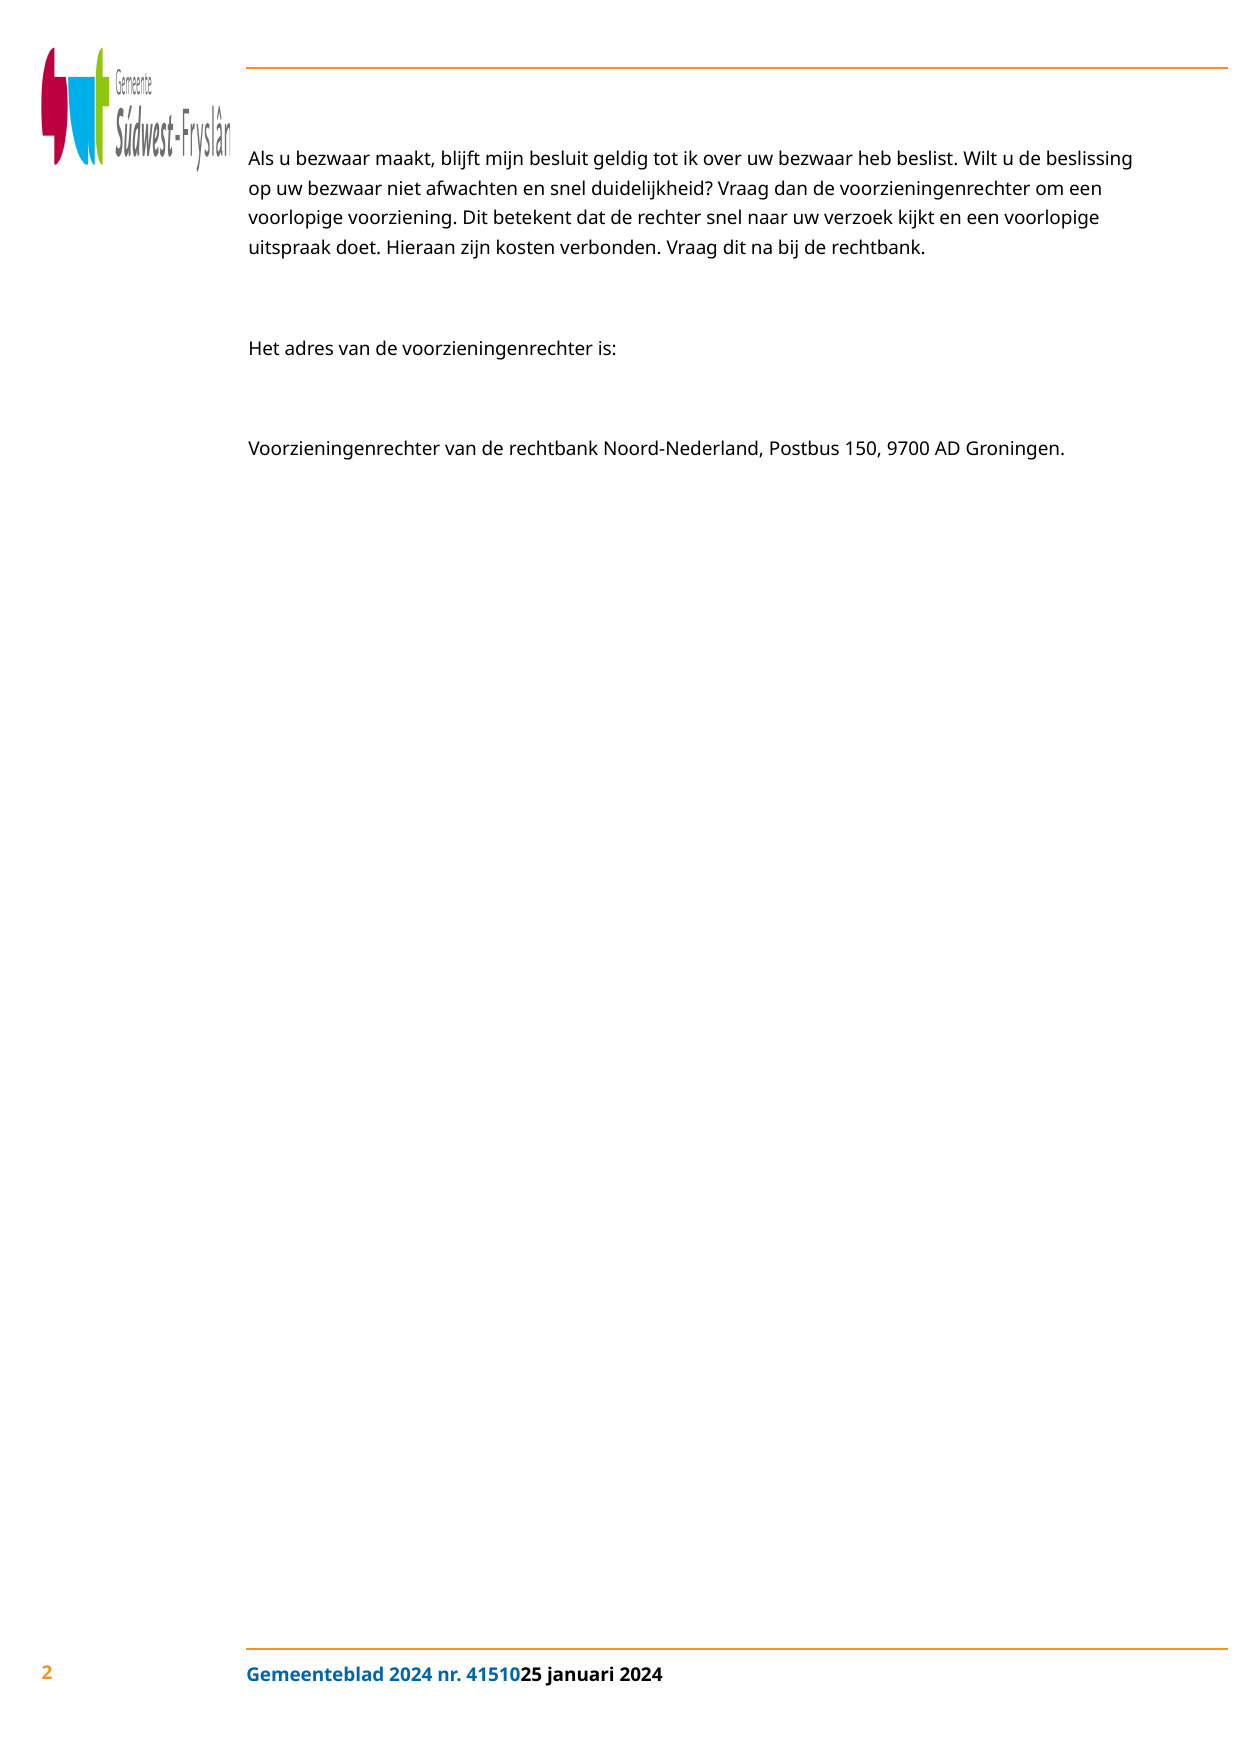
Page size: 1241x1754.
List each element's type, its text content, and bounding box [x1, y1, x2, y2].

text Voorzieningenrechter van de rechtbank Noord-Nederland, Postbus 150, 9700 AD Groningen. [248, 436, 1152, 461]
picture [41, 47, 231, 172]
text Als u bezwaar maakt, blijft mijn besluit geldig tot ik over uw bezwaar heb beslist. Wilt u de beslissing op uw bezwaar niet afwachten en snel duidelijkheid? Vraag dan de voorzieningenrechter om een voorlopige voorziening. Dit betekent dat de rechter snel naar uw verzoek kijkt en een voorlopige uitspraak doet. Hieraan zijn kosten verbonden. Vraag dit na bij de rechtbank. [248, 145, 1152, 260]
text Het adres van de voorzieningenrechter is: [248, 335, 1152, 361]
